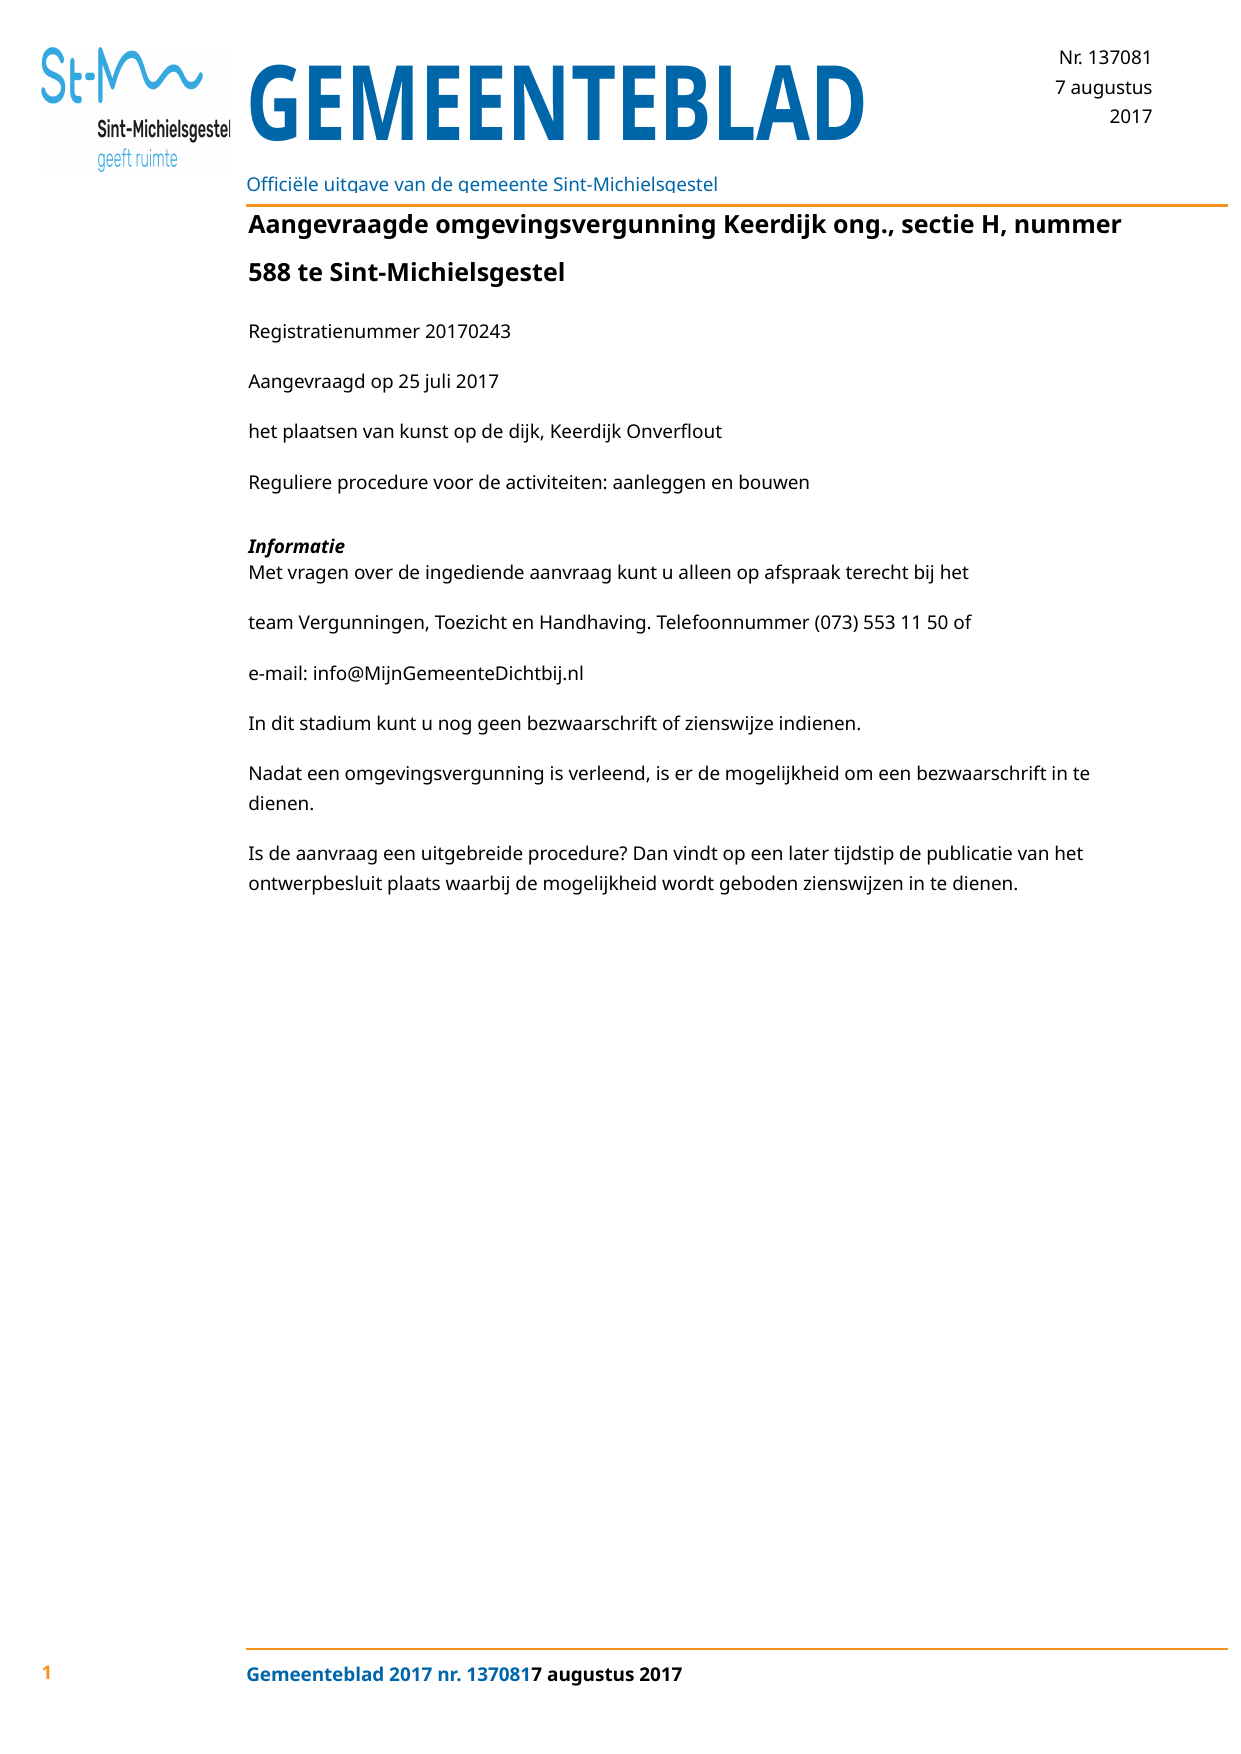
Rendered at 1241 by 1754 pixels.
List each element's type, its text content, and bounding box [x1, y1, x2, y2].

text Aangevraagd op 25 juli 2017 [248, 368, 1152, 394]
text Informatie [248, 533, 1152, 559]
text team Vergunningen, Toezicht en Handhaving. Telefoonnummer (073) 553 11 50 of [248, 609, 1152, 635]
text In dit stadium kunt u nog geen bezwaarschrift of zienswijze indienen. [248, 710, 1152, 736]
text Registratienummer 20170243 [248, 318, 1152, 344]
text Aangevraagde omgevingsvergunning Keerdijk ong., sectie H, nummer 588 te Sint-Michielsgestel [248, 207, 1152, 288]
text het plaatsen van kunst op de dijk, Keerdijk Onverflout [248, 419, 1152, 444]
text Is de aanvraag een uitgebreide procedure? Dan vindt op een later tijdstip de publicatie van het ontwerpbesluit plaats waarbij de mogelijkheid wordt geboden zienswijzen in te dienen. [248, 841, 1152, 896]
text e-mail: info@MijnGemeenteDichtbij.nl [248, 660, 1152, 685]
text Reguliere procedure voor de activiteiten: aanleggen en bouwen [248, 469, 1152, 495]
text Nadat een omgevingsvergunning is verleend, is er de mogelijkheid om een bezwaarschrift in te dienen. [248, 761, 1152, 816]
picture [41, 47, 231, 172]
text Met vragen over de ingediende aanvraag kunt u alleen op afspraak terecht bij het [248, 559, 1152, 584]
